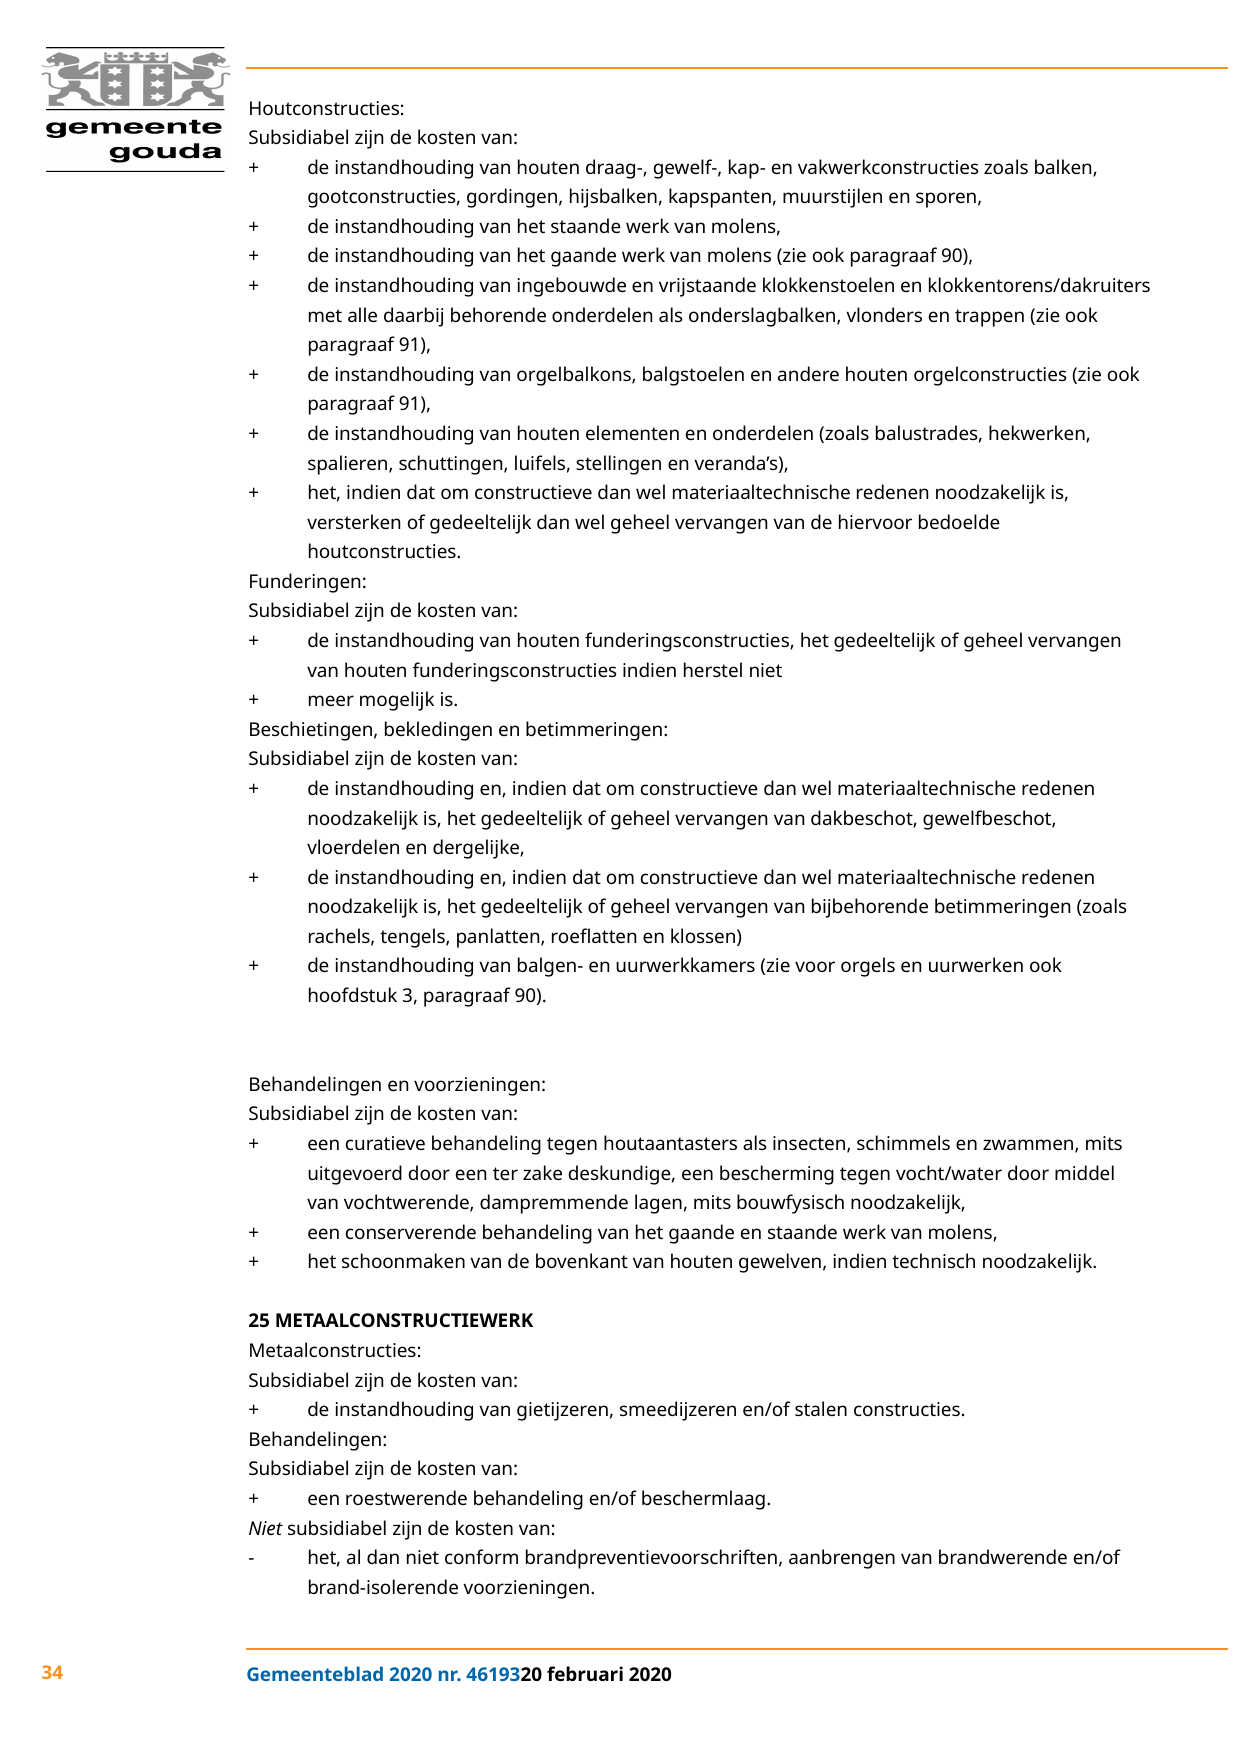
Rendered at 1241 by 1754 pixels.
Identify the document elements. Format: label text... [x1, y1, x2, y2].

list een conserverende behandeling van het gaande en staande werk van molens, [248, 1219, 1152, 1245]
list de instandhouding van ingebouwde en vrijstaande klokkenstoelen en klokkentorens/dakruiters met alle daarbij behorende onderdelen als onderslagbalken, vlonders en trappen (zie ook paragraaf 91), [248, 272, 1152, 357]
list een curatieve behandeling tegen houtaantasters als insecten, schimmels en zwammen, mits uitgevoerd door een ter zake deskundige, een bescherming tegen vocht/water door middel van vochtwerende, dampremmende lagen, mits bouwfysisch noodzakelijk, [248, 1130, 1152, 1215]
list de instandhouding van balgen- en uurwerkkamers (zie voor orgels en uurwerken ook hoofdstuk 3, paragraaf 90). [248, 953, 1152, 1008]
text Subsidiabel zijn de kosten van: [248, 1101, 1152, 1126]
text Subsidiabel zijn de kosten van: [248, 1456, 1152, 1481]
text Beschietingen, bekledingen en betimmeringen: [248, 716, 1152, 742]
list de instandhouding en, indien dat om constructieve dan wel materiaaltechnische redenen noodzakelijk is, het gedeeltelijk of geheel vervangen van dakbeschot, gewelfbeschot, vloerdelen en dergelijke, [248, 775, 1152, 860]
text 25 METAALCONSTRUCTIEWERK [248, 1308, 1152, 1333]
list de instandhouding van houten elementen en onderdelen (zoals balustrades, hekwerken, spalieren, schuttingen, luifels, stellingen en veranda’s), [248, 420, 1152, 476]
text Niet subsidiabel zijn de kosten van: [248, 1515, 1152, 1541]
list meer mogelijk is. [248, 686, 1152, 712]
list de instandhouding van het gaande werk van molens (zie ook paragraaf 90), [248, 243, 1152, 268]
text Funderingen: [248, 568, 1152, 594]
picture [41, 47, 231, 172]
list de instandhouding van het staande werk van molens, [248, 213, 1152, 239]
list de instandhouding en, indien dat om constructieve dan wel materiaaltechnische redenen noodzakelijk is, het gedeeltelijk of geheel vervangen van bijbehorende betimmeringen (zoals rachels, tengels, panlatten, roeflatten en klossen) [248, 864, 1152, 949]
text Subsidiabel zijn de kosten van: [248, 746, 1152, 771]
list de instandhouding van gietijzeren, smeedijzeren en/of stalen constructies. [248, 1396, 1152, 1422]
list het schoonmaken van de bovenkant van houten gewelven, indien technisch noodzakelijk. [248, 1248, 1152, 1274]
text Houtconstructies: [248, 95, 1152, 121]
list de instandhouding van houten draag-, gewelf-, kap- en vakwerkconstructies zoals balken, gootconstructies, gordingen, hijsbalken, kapspanten, muurstijlen en sporen, [248, 154, 1152, 209]
text Subsidiabel zijn de kosten van: [248, 598, 1152, 623]
text Subsidiabel zijn de kosten van: [248, 1367, 1152, 1393]
list de instandhouding van houten funderingsconstructies, het gedeeltelijk of geheel vervangen van houten funderingsconstructies indien herstel niet [248, 627, 1152, 683]
text Subsidiabel zijn de kosten van: [248, 124, 1152, 150]
text Metaalconstructies: [248, 1337, 1152, 1363]
text Behandelingen en voorzieningen: [248, 1071, 1152, 1097]
list een roestwerende behandeling en/of beschermlaag. [248, 1485, 1152, 1511]
list de instandhouding van orgelbalkons, balgstoelen en andere houten orgelconstructies (zie ook paragraaf 91), [248, 361, 1152, 416]
text Behandelingen: [248, 1426, 1152, 1452]
list het, indien dat om constructieve dan wel materiaaltechnische redenen noodzakelijk is, versterken of gedeeltelijk dan wel geheel vervangen van de hiervoor bedoelde houtconstructies. [248, 479, 1152, 564]
list het, al dan niet conform brandpreventievoorschriften, aanbrengen van brandwerende en/of brand-isolerende voorzieningen. [248, 1544, 1152, 1600]
